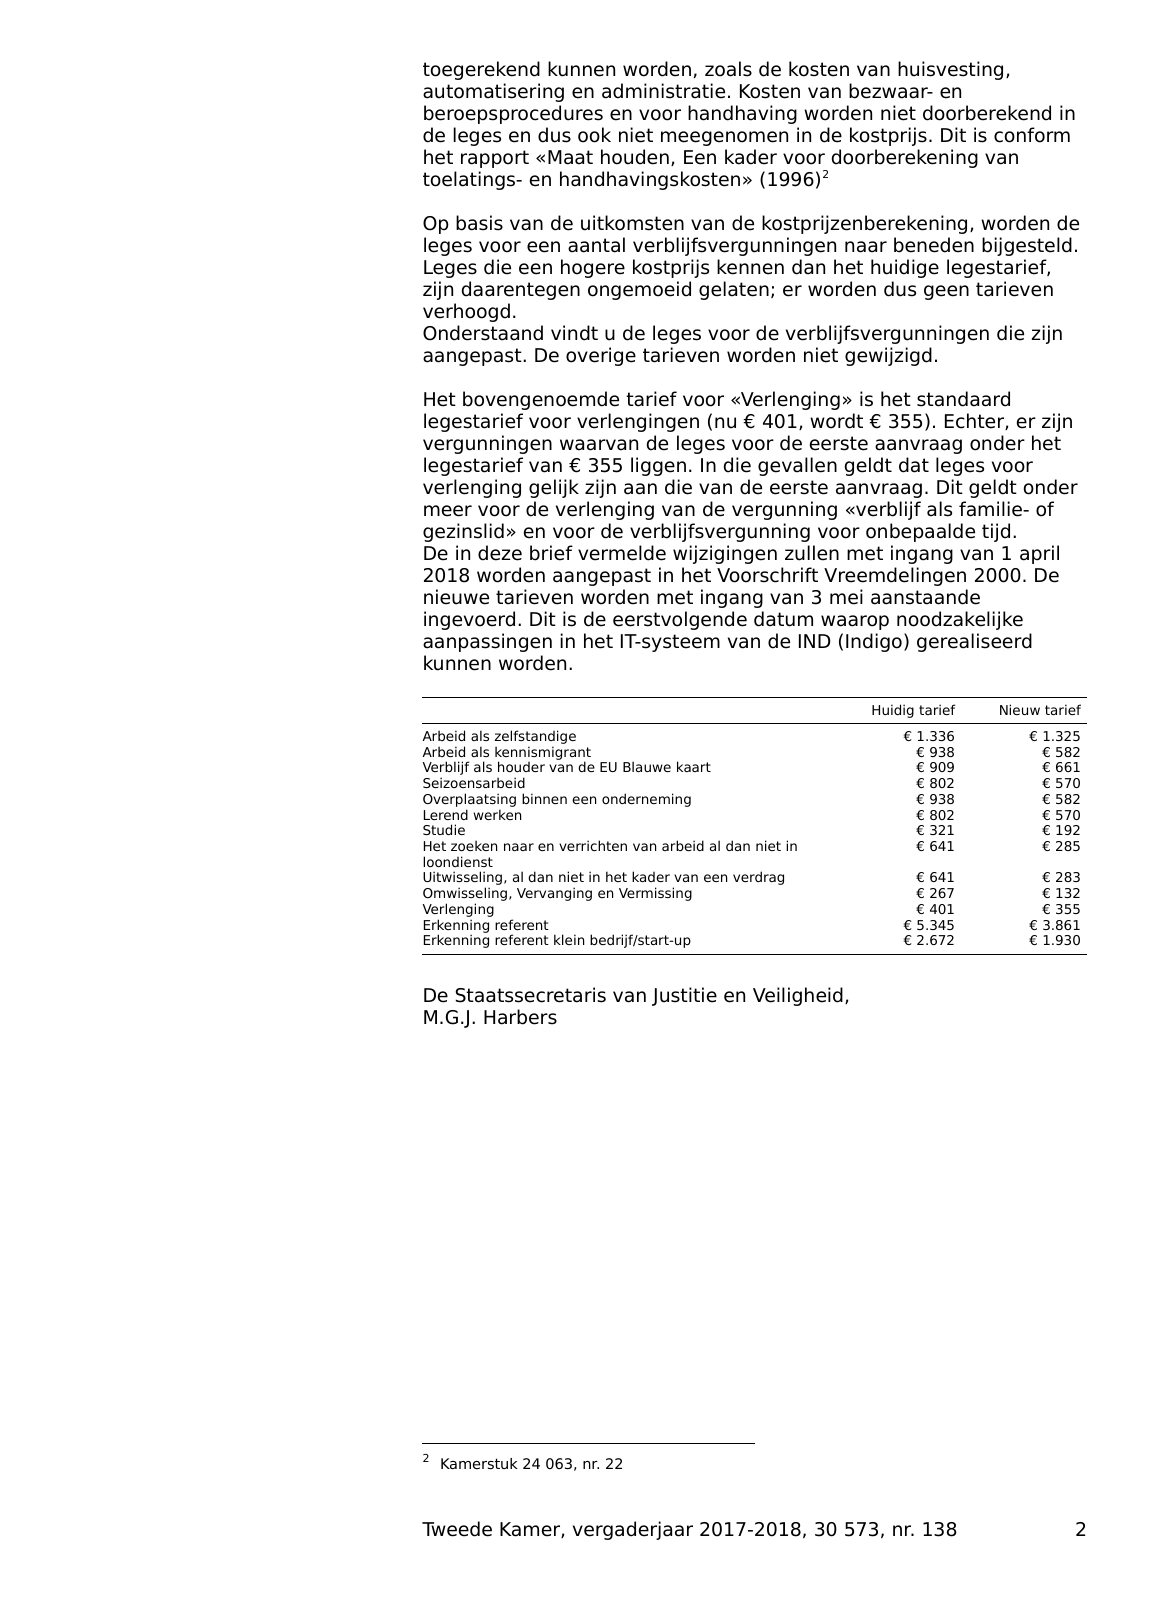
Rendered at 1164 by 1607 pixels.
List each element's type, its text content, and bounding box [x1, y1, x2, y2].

table_cell € 938 [835, 792, 961, 807]
text Kamerstuk 24 063, nr. 22 [422, 1452, 1087, 1474]
table_cell € 1.336 [835, 724, 961, 744]
table_cell € 938 [835, 744, 961, 760]
table_cell Erkenning referent klein bedrijf/start-up [422, 933, 835, 953]
table_cell Omwisseling, Vervanging en Vermissing [422, 886, 835, 902]
table_cell € 1.325 [961, 724, 1087, 744]
table_cell Arbeid als zelfstandige [422, 724, 835, 744]
table_header [422, 698, 835, 723]
text Onderstaand vindt u de leges voor de verblijfsvergunningen die zijn aangepast. De overige tarieven worden niet gewijzigd. [422, 323, 1087, 367]
table_cell € 1.930 [961, 933, 1087, 953]
table_cell Lerend werken [422, 807, 835, 823]
table_header Huidig tarief [835, 698, 961, 723]
table_cell Uitwisseling, al dan niet in het kader van een verdrag [422, 870, 835, 886]
table_cell € 192 [961, 823, 1087, 839]
table_cell € 641 [835, 839, 961, 870]
table_cell € 2.672 [835, 933, 961, 953]
table_cell € 132 [961, 886, 1087, 902]
table_cell Erkenning referent [422, 918, 835, 933]
text Op basis van de uitkomsten van de kostprijzenberekening, worden de leges voor een aantal verblijfsvergunningen naar beneden bijgesteld. Leges die een hogere kostprijs kennen dan het huidige legestarief, zijn daarentegen ongemoeid gelaten; er worden dus geen tarieven verhoogd. [422, 213, 1087, 323]
table_cell € 909 [835, 760, 961, 776]
text De Staatssecretaris van Justitie en Veiligheid, M.G.J. Harbers [422, 984, 1087, 1028]
table_cell € 802 [835, 807, 961, 823]
text toegerekend kunnen worden, zoals de kosten van huisvesting, automatisering en administratie. Kosten van bezwaar- en beroepsprocedures en voor handhaving worden niet doorberekend in de leges en dus ook niet meegenomen in de kostprijs. Dit is conform het rapport «Maat houden, Een kader voor doorberekening van toelatings- en handhavingskosten» (1996) [422, 59, 1087, 191]
table_cell Studie [422, 823, 835, 839]
table_cell € 641 [835, 870, 961, 886]
table_cell € 570 [961, 776, 1087, 792]
table_cell € 582 [961, 792, 1087, 807]
table_cell € 355 [961, 902, 1087, 917]
table_cell Verlenging [422, 902, 835, 917]
table_cell € 283 [961, 870, 1087, 886]
text De in deze brief vermelde wijzigingen zullen met ingang van 1 april 2018 worden aangepast in het Voorschrift Vreemdelingen 2000. De nieuwe tarieven worden met ingang van 3 mei aanstaande ingevoerd. Dit is de eerstvolgende datum waarop noodzakelijke aanpassingen in het IT-systeem van de IND (Indigo) gerealiseerd kunnen worden. [422, 543, 1087, 675]
table_header Nieuw tarief [961, 698, 1087, 723]
table_cell € 401 [835, 902, 961, 917]
table_cell € 661 [961, 760, 1087, 776]
table_cell € 267 [835, 886, 961, 902]
table_cell Verblijf als houder van de EU Blauwe kaart [422, 760, 835, 776]
table_cell Seizoensarbeid [422, 776, 835, 792]
text Het bovengenoemde tarief voor «Verlenging» is het standaard legestarief voor verlengingen (nu € 401, wordt € 355). Echter, er zijn vergunningen waarvan de leges voor de eerste aanvraag onder het legestarief van € 355 liggen. In die gevallen geldt dat leges voor verlenging gelijk zijn aan die van de eerste aanvraag. Dit geldt onder meer voor de verlenging van de vergunning «verblijf als familie- of gezinslid» en voor de verblijfsvergunning voor onbepaalde tijd. [422, 389, 1087, 543]
table_cell € 802 [835, 776, 961, 792]
table_cell € 570 [961, 807, 1087, 823]
table_cell Overplaatsing binnen een onderneming [422, 792, 835, 807]
table_cell € 3.861 [961, 918, 1087, 933]
table_cell Arbeid als kennismigrant [422, 744, 835, 760]
table_cell € 321 [835, 823, 961, 839]
table_cell € 5.345 [835, 918, 961, 933]
table_cell € 285 [961, 839, 1087, 870]
table_cell € 582 [961, 744, 1087, 760]
table_cell Het zoeken naar en verrichten van arbeid al dan niet in loondienst [422, 839, 835, 870]
